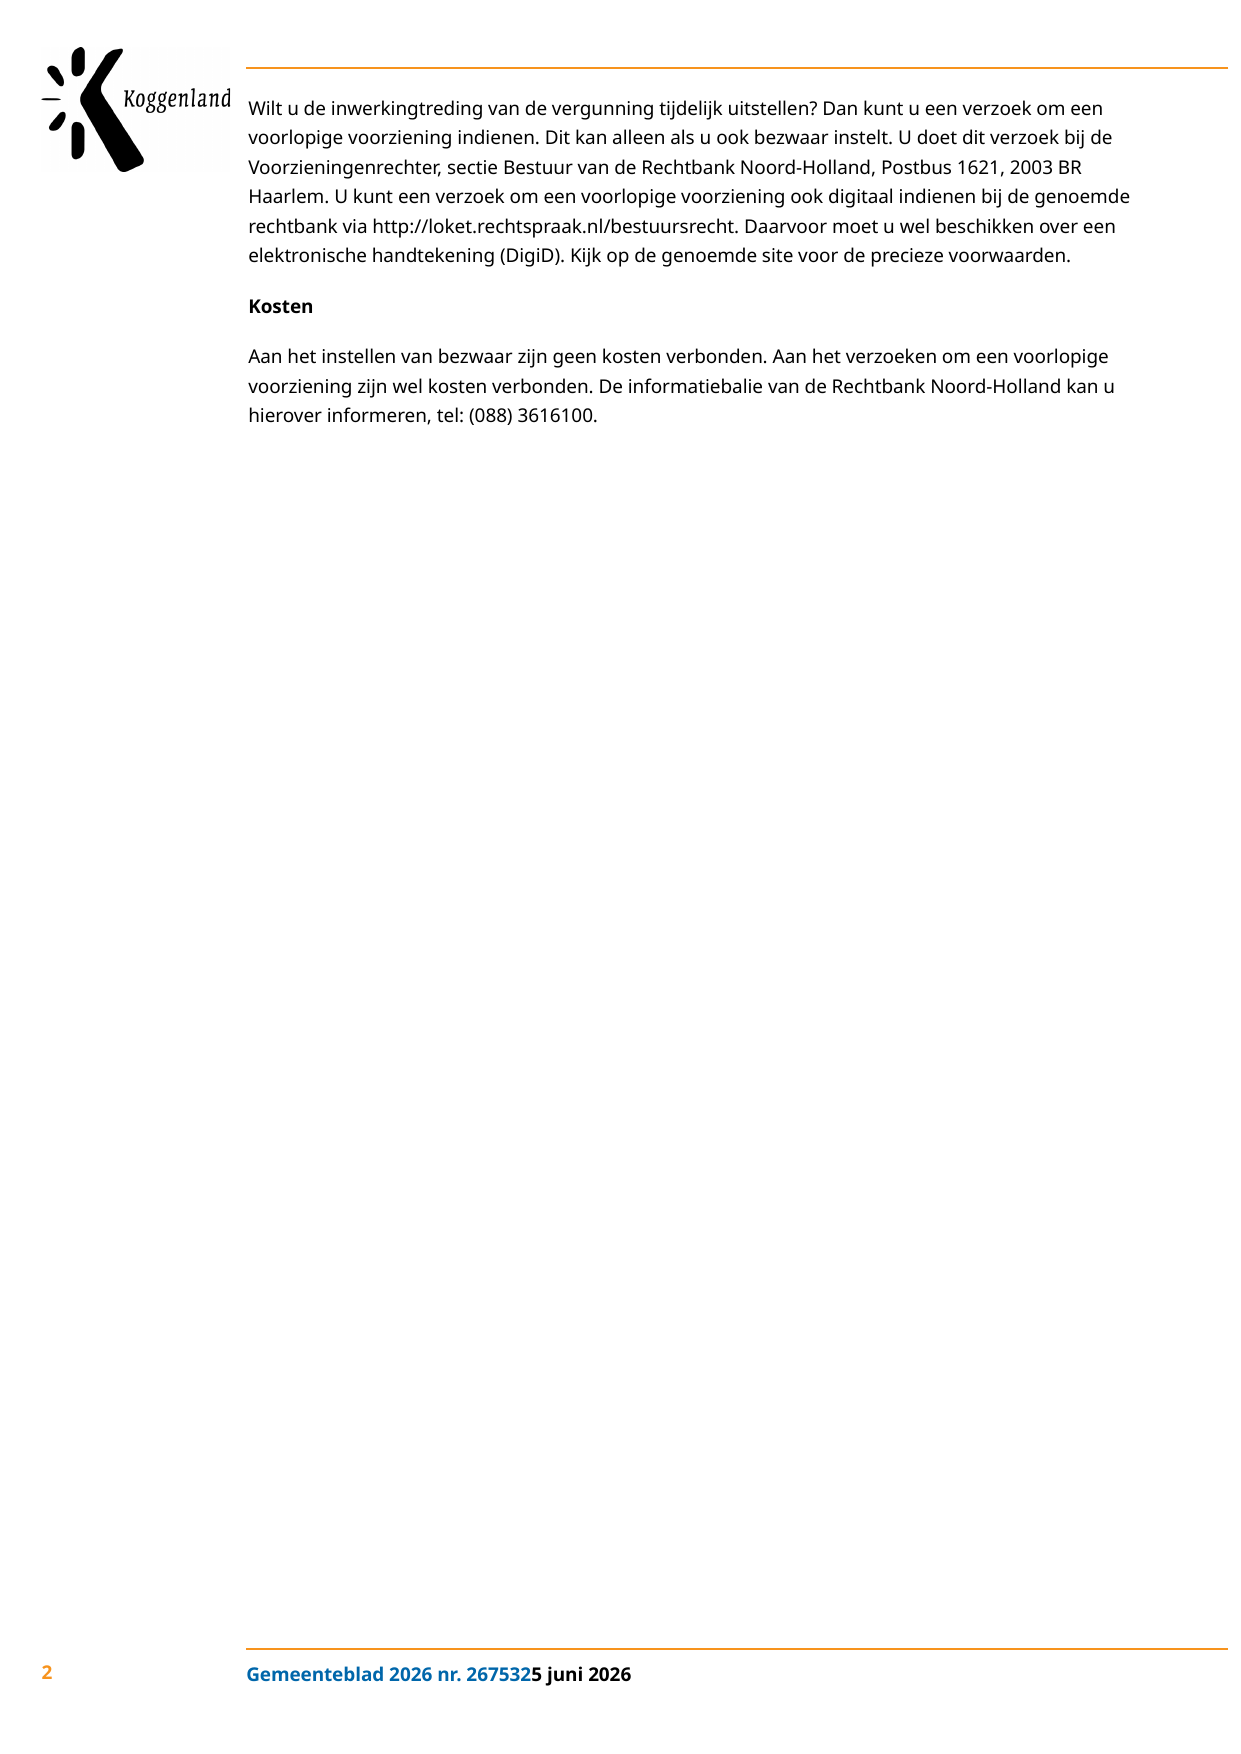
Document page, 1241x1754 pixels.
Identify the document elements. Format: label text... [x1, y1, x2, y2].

text Wilt u de inwerkingtreding van de vergunning tijdelijk uitstellen? Dan kunt u een verzoek om een voorlopige voorziening indienen. Dit kan alleen als u ook bezwaar instelt. U doet dit verzoek bij de Voorzieningenrechter, sectie Bestuur van de Rechtbank Noord-Holland, Postbus 1621, 2003 BR Haarlem. U kunt een verzoek om een voorlopige voorziening ook digitaal indienen bij de genoemde rechtbank via http://loket.rechtspraak.nl/bestuursrecht. Daarvoor moet u wel beschikken over een elektronische handtekening (DigiD). Kijk op de genoemde site voor de precieze voorwaarden. [248, 95, 1152, 268]
text Aan het instellen van bezwaar zijn geen kosten verbonden. Aan het verzoeken om een voorlopige voorziening zijn wel kosten verbonden. De informatiebalie van de Rechtbank Noord-Holland kan u hierover informeren, tel: (088) 3616100. [248, 343, 1152, 428]
text Kosten [248, 293, 1152, 319]
picture [41, 47, 231, 172]
